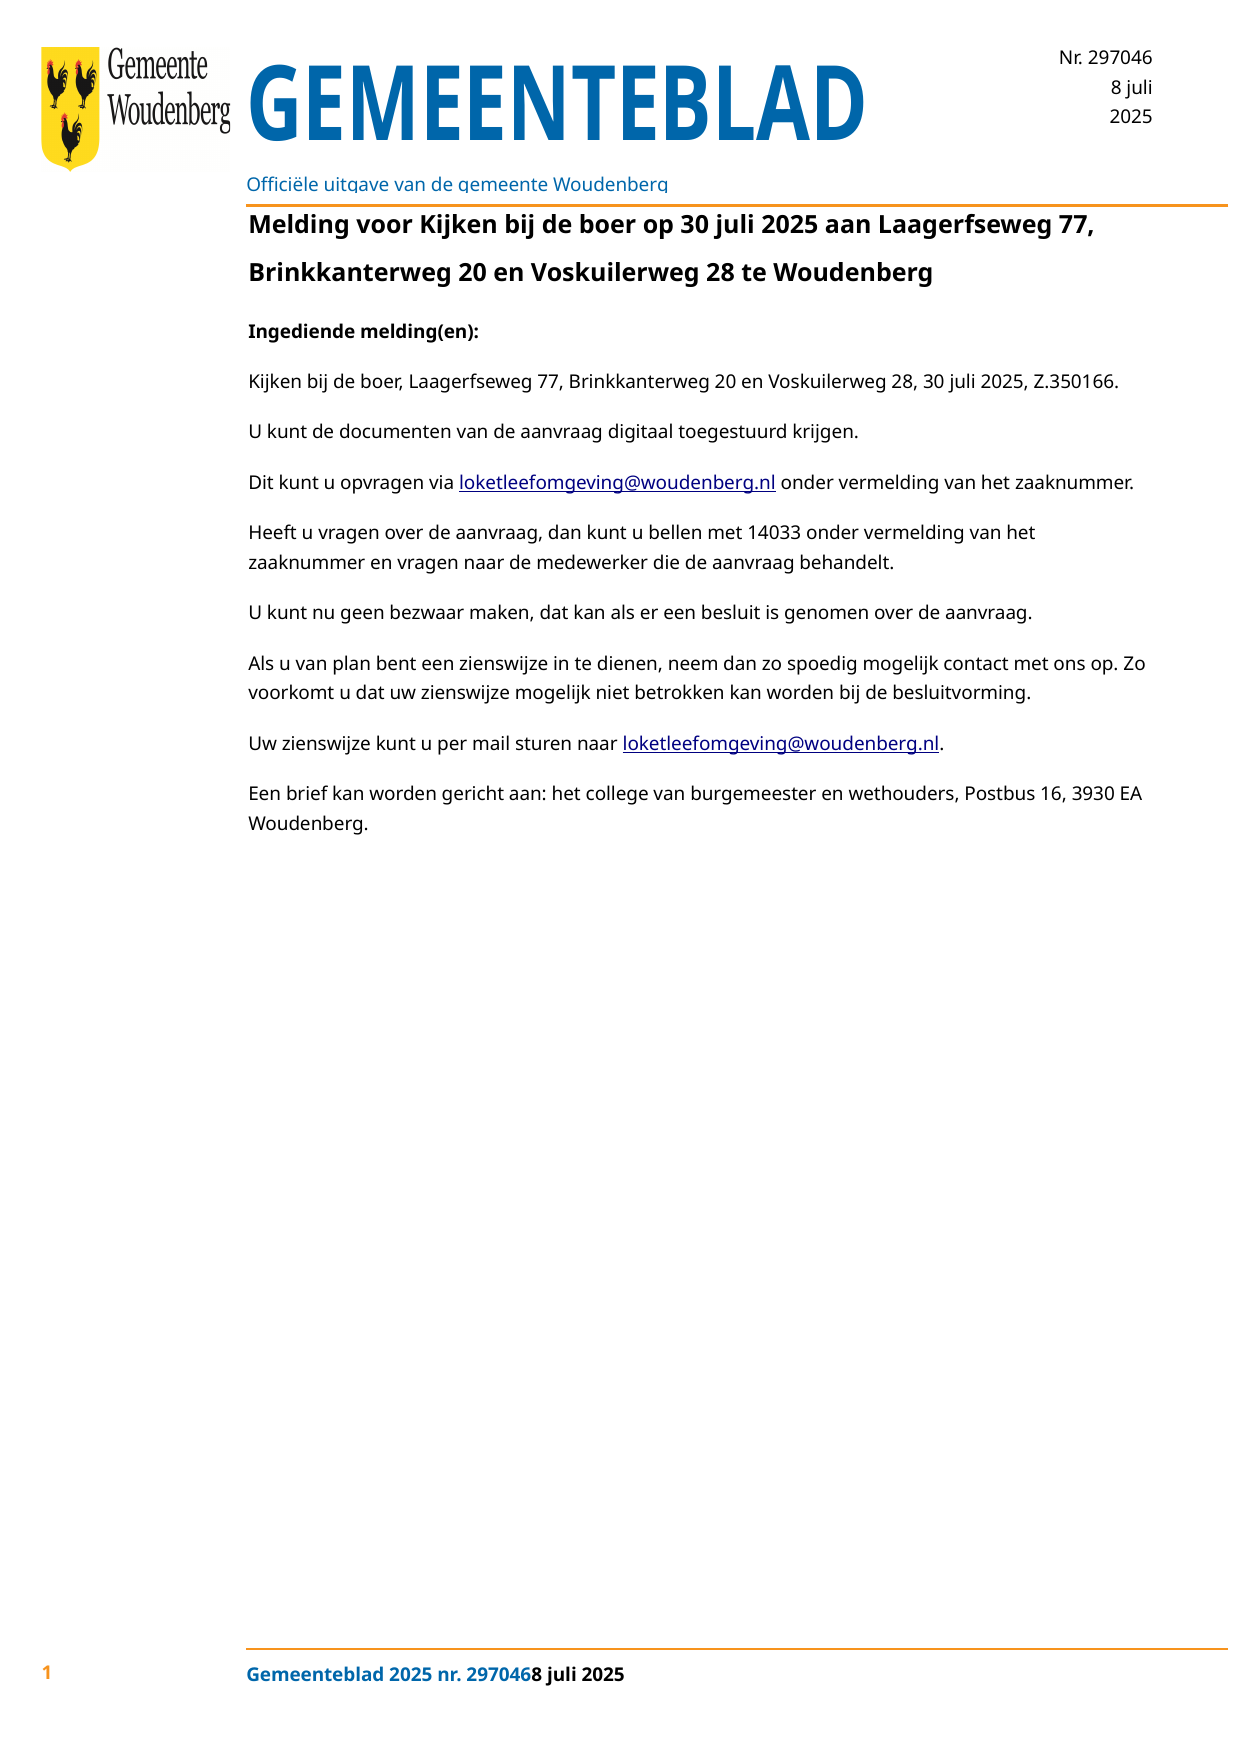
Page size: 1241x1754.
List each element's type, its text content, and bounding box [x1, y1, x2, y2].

text Heeft u vragen over de aanvraag, dan kunt u bellen met 14033 onder vermelding van het zaaknummer en vragen naar de medewerker die de aanvraag behandelt. [248, 519, 1152, 575]
text Ingediende melding(en): [248, 318, 1152, 344]
text U kunt de documenten van de aanvraag digitaal toegestuurd krijgen. [248, 419, 1152, 444]
text Een brief kan worden gericht aan: het college van burgemeester en wethouders, Postbus 16, 3930 EA Woudenberg. [248, 780, 1152, 836]
picture [41, 47, 231, 172]
text Uw zienswijze kunt u per mail sturen naar loketleefomgeving@woudenberg.nl. [248, 730, 1152, 756]
text Dit kunt u opvragen via loketleefomgeving@woudenberg.nl onder vermelding van het zaaknummer. [248, 469, 1152, 495]
text Melding voor Kijken bij de boer op 30 juli 2025 aan Laagerfseweg 77, Brinkkanterweg 20 en Voskuilerweg 28 te Woudenberg [248, 207, 1152, 288]
text Als u van plan bent een zienswijze in te dienen, neem dan zo spoedig mogelijk contact met ons op. Zo voorkomt u dat uw zienswijze mogelijk niet betrokken kan worden bij de besluitvorming. [248, 650, 1152, 705]
text Kijken bij de boer, Laagerfseweg 77, Brinkkanterweg 20 en Voskuilerweg 28, 30 juli 2025, Z.350166. [248, 368, 1152, 394]
text U kunt nu geen bezwaar maken, dat kan als er een besluit is genomen over de aanvraag. [248, 599, 1152, 625]
